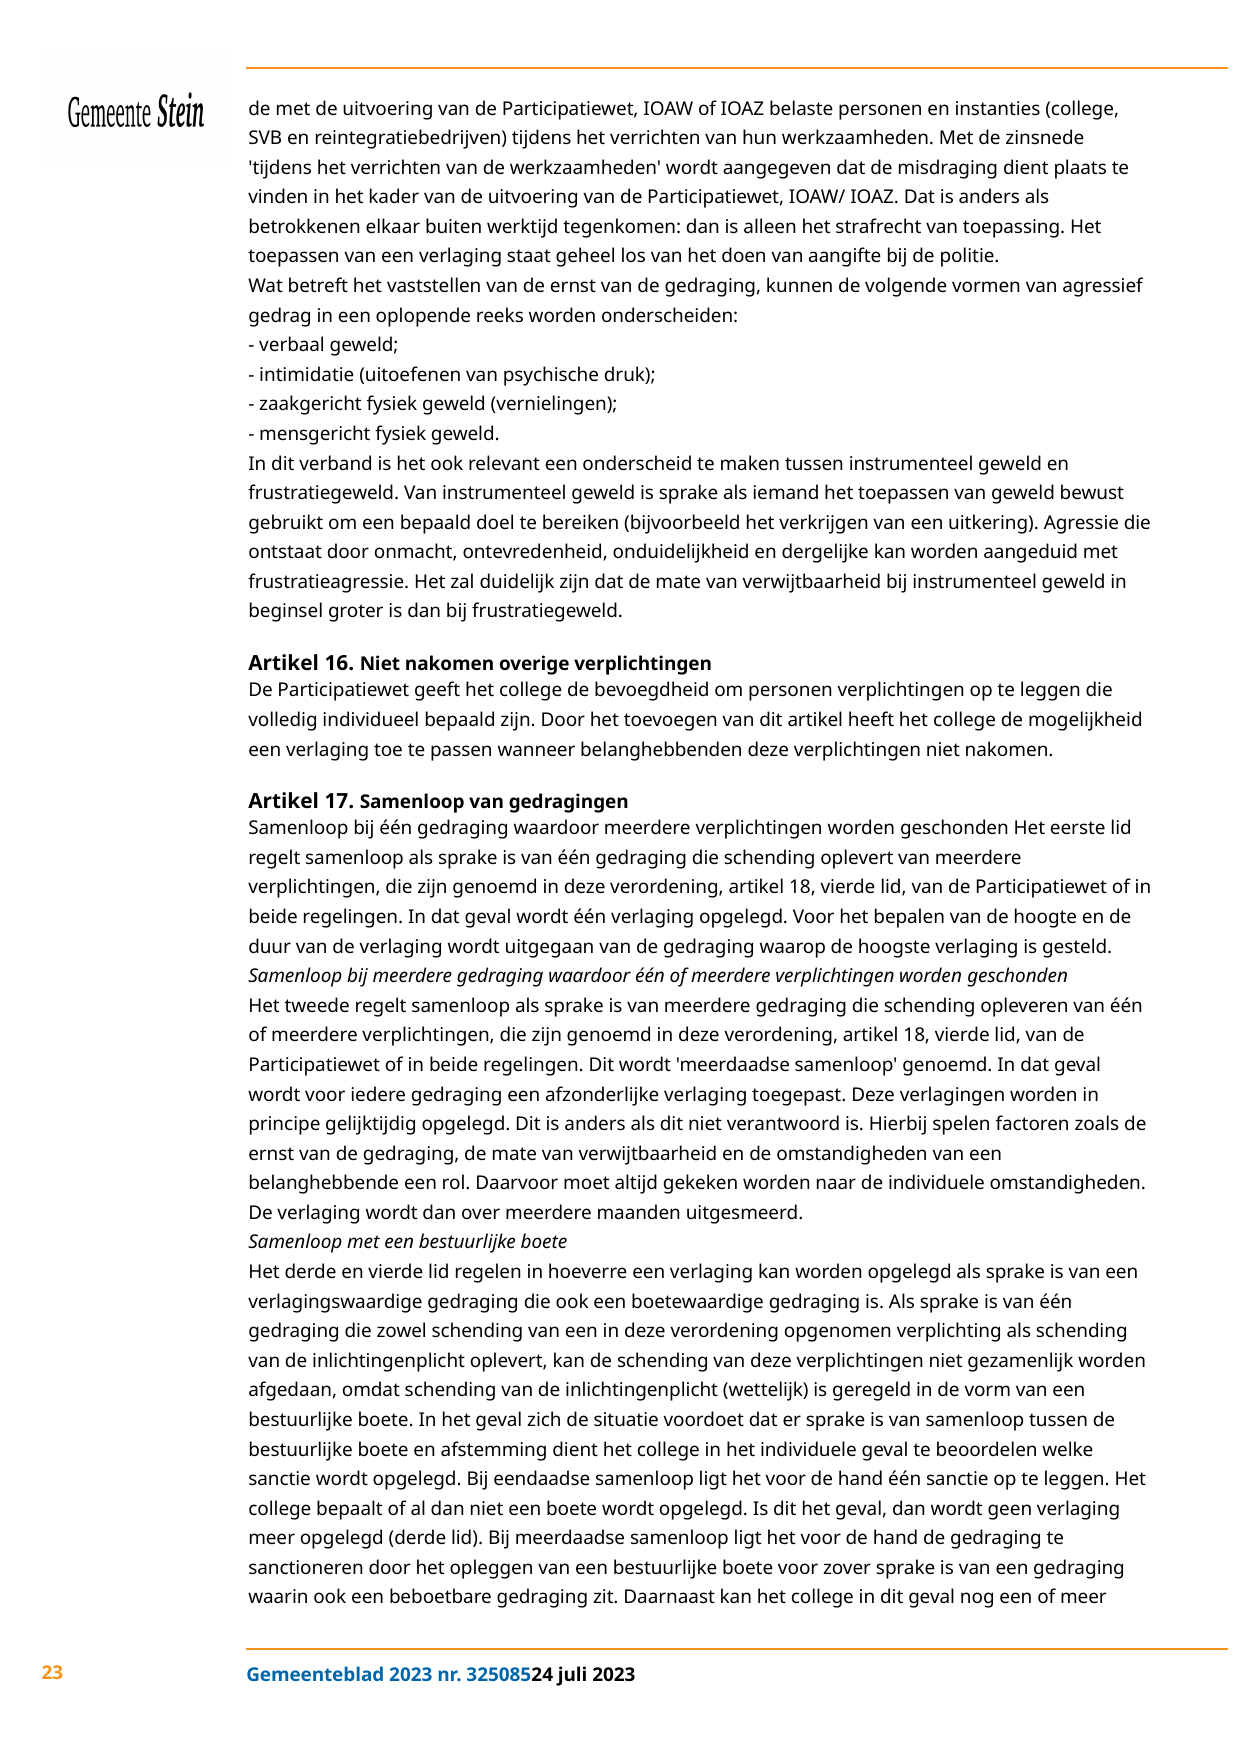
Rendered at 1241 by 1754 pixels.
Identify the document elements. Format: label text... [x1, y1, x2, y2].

text Het derde en vierde lid regelen in hoeverre een verlaging kan worden opgelegd als sprake is van een verlagingswaardige gedraging die ook een boetewaardige gedraging is. Als sprake is van één gedraging die zowel schending van een in deze verordening opgenomen verplichting als schending van de inlichtingenplicht oplevert, kan de schending van deze verplichtingen niet gezamenlijk worden afgedaan, omdat schending van de inlichtingenplicht (wettelijk) is geregeld in de vorm van een bestuurlijke boete. In het geval zich de situatie voordoet dat er sprake is van samenloop tussen de bestuurlijke boete en afstemming dient het college in het individuele geval te beoordelen welke sanctie wordt opgelegd. Bij eendaadse samenloop ligt het voor de hand één sanctie op te leggen. Het college bepaalt of al dan niet een boete wordt opgelegd. Is dit het geval, dan wordt geen verlaging meer opgelegd (derde lid). Bij meerdaadse samenloop ligt het voor de hand de gedraging te sanctioneren door het opleggen van een bestuurlijke boete voor zover sprake is van een gedraging waarin ook een beboetbare gedraging zit. Daarnaast kan het college in dit geval nog een of meer [248, 1258, 1152, 1609]
text Artikel 16. Niet nakomen overige verplichtingen [248, 648, 1152, 677]
text Wat betreft het vaststellen van de ernst van de gedraging, kunnen de volgende vormen van agressief gedrag in een oplopende reeks worden onderscheiden: [248, 272, 1152, 328]
text de met de uitvoering van de Participatiewet, IOAW of IOAZ belaste personen en instanties (college, SVB en reintegratiebedrijven) tijdens het verrichten van hun werkzaamheden. Met de zinsnede 'tijdens het verrichten van de werkzaamheden' wordt aangegeven dat de misdraging dient plaats te vinden in het kader van de uitvoering van de Participatiewet, IOAW/ IOAZ. Dat is anders als betrokkenen elkaar buiten werktijd tegenkomen: dan is alleen het strafrecht van toepassing. Het toepassen van een verlaging staat geheel los van het doen van aangifte bij de politie. [248, 95, 1152, 268]
text In dit verband is het ook relevant een onderscheid te maken tussen instrumenteel geweld en frustratiegeweld. Van instrumenteel geweld is sprake als iemand het toepassen van geweld bewust gebruikt om een bepaald doel te bereiken (bijvoorbeeld het verkrijgen van een uitkering). Agressie die ontstaat door onmacht, ontevredenheid, onduidelijkheid en dergelijke kan worden aangeduid met frustratieagressie. Het zal duidelijk zijn dat de mate van verwijtbaarheid bij instrumenteel geweld in beginsel groter is dan bij frustratiegeweld. [248, 450, 1152, 623]
text - mensgericht fysiek geweld. [248, 420, 1152, 446]
text Samenloop met een bestuurlijke boete [248, 1229, 1152, 1254]
text Samenloop bij één gedraging waardoor meerdere verplichtingen worden geschonden Het eerste lid regelt samenloop als sprake is van één gedraging die schending oplevert van meerdere verplichtingen, die zijn genoemd in deze verordening, artikel 18, vierde lid, van de Participatiewet of in beide regelingen. In dat geval wordt één verlaging opgelegd. Voor het bepalen van de hoogte en de duur van de verlaging wordt uitgegaan van de gedraging waarop de hoogste verlaging is gesteld. [248, 814, 1152, 959]
text Artikel 17. Samenloop van gedragingen [248, 786, 1152, 814]
text - zaakgericht fysiek geweld (vernielingen); [248, 391, 1152, 416]
picture [41, 47, 231, 172]
text De Participatiewet geeft het college de bevoegdheid om personen verplichtingen op te leggen die volledig individueel bepaald zijn. Door het toevoegen van dit artikel heeft het college de mogelijkheid een verlaging toe te passen wanneer belanghebbenden deze verplichtingen niet nakomen. [248, 677, 1152, 761]
text - intimidatie (uitoefenen van psychische druk); [248, 361, 1152, 387]
text Samenloop bij meerdere gedraging waardoor één of meerdere verplichtingen worden geschonden [248, 962, 1152, 988]
text - verbaal geweld; [248, 331, 1152, 357]
text Het tweede regelt samenloop als sprake is van meerdere gedraging die schending opleveren van één of meerdere verplichtingen, die zijn genoemd in deze verordening, artikel 18, vierde lid, van de Participatiewet of in beide regelingen. Dit wordt 'meerdaadse samenloop' genoemd. In dat geval wordt voor iedere gedraging een afzonderlijke verlaging toegepast. Deze verlagingen worden in principe gelijktijdig opgelegd. Dit is anders als dit niet verantwoord is. Hierbij spelen factoren zoals de ernst van de gedraging, de mate van verwijtbaarheid en de omstandigheden van een belanghebbende een rol. Daarvoor moet altijd gekeken worden naar de individuele omstandigheden. De verlaging wordt dan over meerdere maanden uitgesmeerd. [248, 992, 1152, 1225]
